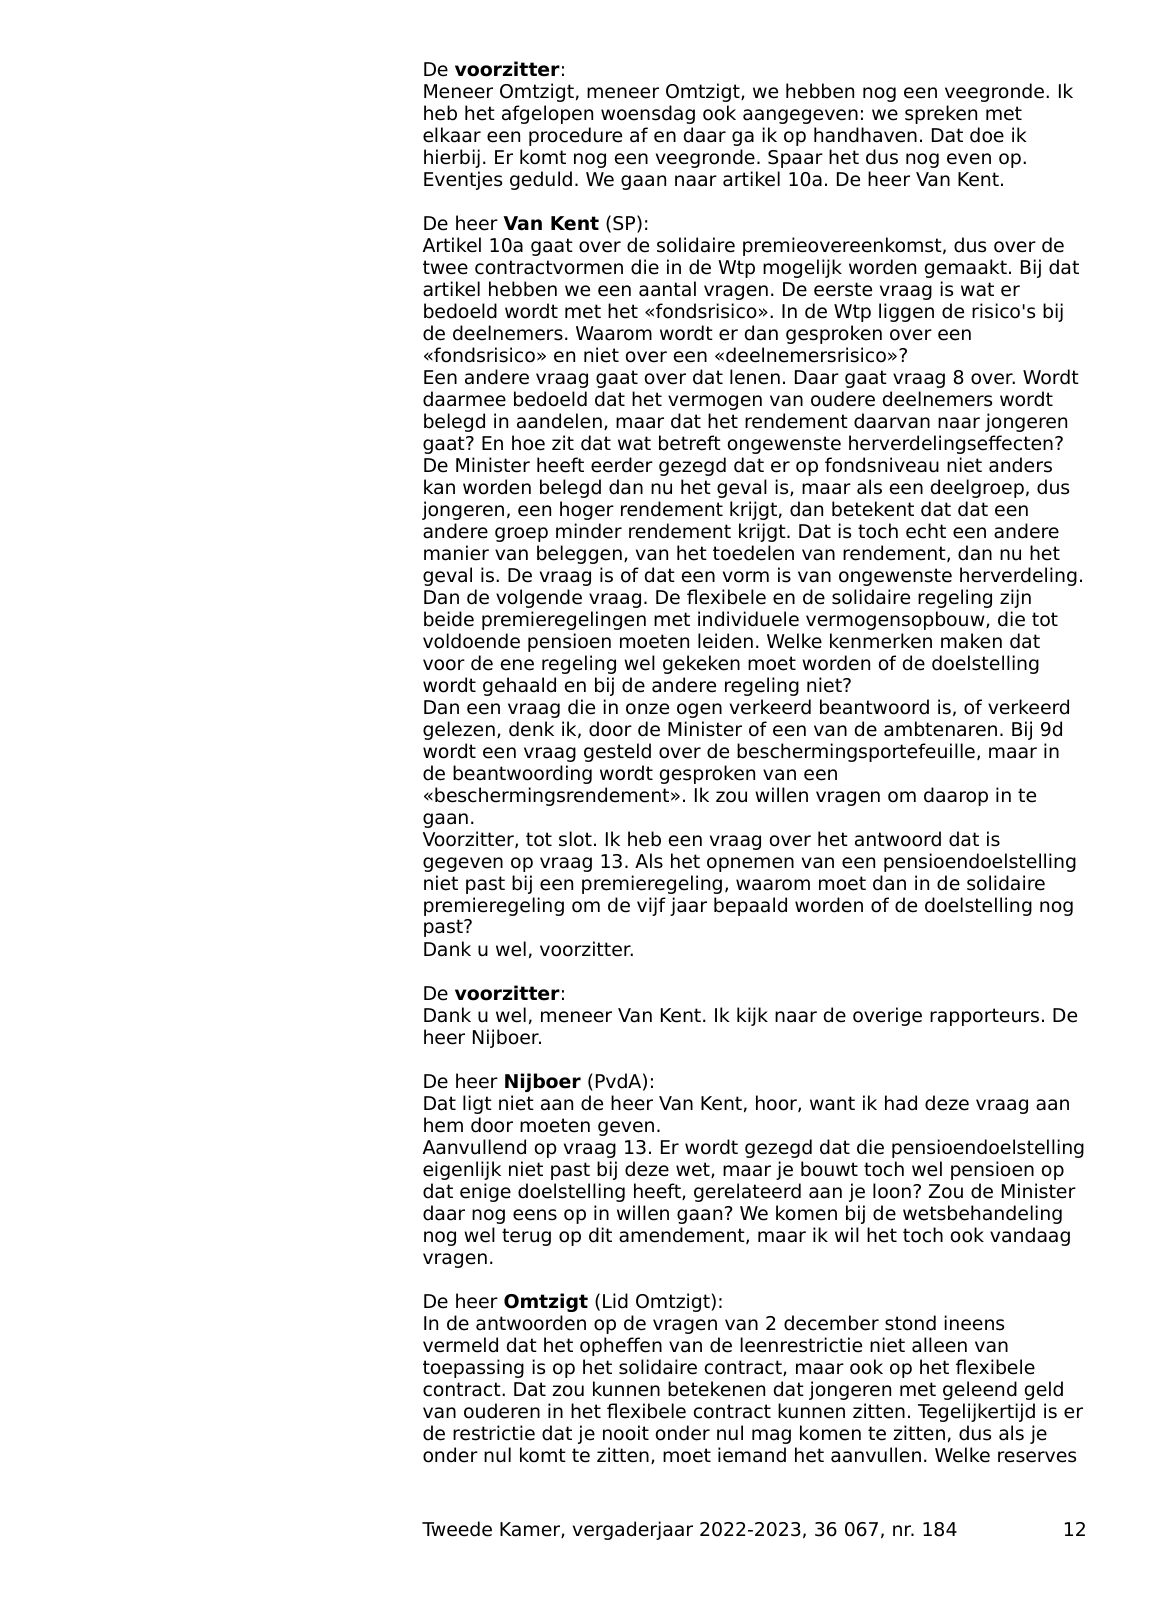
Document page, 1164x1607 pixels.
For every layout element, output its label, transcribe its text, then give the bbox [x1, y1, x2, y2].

text De heer Nijboer (PvdA): [422, 1071, 1087, 1093]
text Dank u wel, voorzitter. [422, 938, 1087, 960]
text De voorzitter: [422, 983, 1087, 1004]
text Voorzitter, tot slot. Ik heb een vraag over het antwoord dat is gegeven op vraag 13. Als het opnemen van een pensioendoelstelling niet past bij een premieregeling, waarom moet dan in de solidaire premieregeling om de vijf jaar bepaald worden of de doelstelling nog past? [422, 828, 1087, 938]
text Dank u wel, meneer Van Kent. Ik kijk naar de overige rapporteurs. De heer Nijboer. [422, 1004, 1087, 1048]
text Dan een vraag die in onze ogen verkeerd beantwoord is, of verkeerd gelezen, denk ik, door de Minister of een van de ambtenaren. Bij 9d wordt een vraag gesteld over de beschermingsportefeuille, maar in de beantwoording wordt gesproken van een «beschermingsrendement». Ik zou willen vragen om daarop in te gaan. [422, 697, 1087, 828]
text Een andere vraag gaat over dat lenen. Daar gaat vraag 8 over. Wordt daarmee bedoeld dat het vermogen van oudere deelnemers wordt belegd in aandelen, maar dat het rendement daarvan naar jongeren gaat? En hoe zit dat wat betreft ongewenste herverdelingseffecten? De Minister heeft eerder gezegd dat er op fondsniveau niet anders kan worden belegd dan nu het geval is, maar als een deelgroep, dus jongeren, een hoger rendement krijgt, dan betekent dat dat een andere groep minder rendement krijgt. Dat is toch echt een andere manier van beleggen, van het toedelen van rendement, dan nu het geval is. De vraag is of dat een vorm is van ongewenste herverdeling. [422, 367, 1087, 587]
text De heer Van Kent (SP): [422, 213, 1087, 235]
text De voorzitter: [422, 59, 1087, 81]
text Aanvullend op vraag 13. Er wordt gezegd dat die pensioendoelstelling eigenlijk niet past bij deze wet, maar je bouwt toch wel pensioen op dat enige doelstelling heeft, gerelateerd aan je loon? Zou de Minister daar nog eens op in willen gaan? We komen bij de wetsbehandeling nog wel terug op dit amendement, maar ik wil het toch ook vandaag vragen. [422, 1137, 1087, 1268]
text In de antwoorden op de vragen van 2 december stond ineens vermeld dat het opheffen van de leenrestrictie niet alleen van toepassing is op het solidaire contract, maar ook op het flexibele contract. Dat zou kunnen betekenen dat jongeren met geleend geld van ouderen in het flexibele contract kunnen zitten. Tegelijkertijd is er de restrictie dat je nooit onder nul mag komen te zitten, dus als je onder nul komt te zitten, moet iemand het aanvullen. Welke reserves [422, 1313, 1087, 1467]
text De heer Omtzigt (Lid Omtzigt): [422, 1291, 1087, 1313]
text Meneer Omtzigt, meneer Omtzigt, we hebben nog een veegronde. Ik heb het afgelopen woensdag ook aangegeven: we spreken met elkaar een procedure af en daar ga ik op handhaven. Dat doe ik hierbij. Er komt nog een veegronde. Spaar het dus nog even op. Eventjes geduld. We gaan naar artikel 10a. De heer Van Kent. [422, 81, 1087, 191]
text Dat ligt niet aan de heer Van Kent, hoor, want ik had deze vraag aan hem door moeten geven. [422, 1093, 1087, 1137]
text Dan de volgende vraag. De flexibele en de solidaire regeling zijn beide premieregelingen met individuele vermogensopbouw, die tot voldoende pensioen moeten leiden. Welke kenmerken maken dat voor de ene regeling wel gekeken moet worden of de doelstelling wordt gehaald en bij de andere regeling niet? [422, 587, 1087, 697]
text Artikel 10a gaat over de solidaire premieovereenkomst, dus over de twee contractvormen die in de Wtp mogelijk worden gemaakt. Bij dat artikel hebben we een aantal vragen. De eerste vraag is wat er bedoeld wordt met het «fondsrisico». In de Wtp liggen de risico's bij de deelnemers. Waarom wordt er dan gesproken over een «fondsrisico» en niet over een «deelnemersrisico»? [422, 235, 1087, 367]
